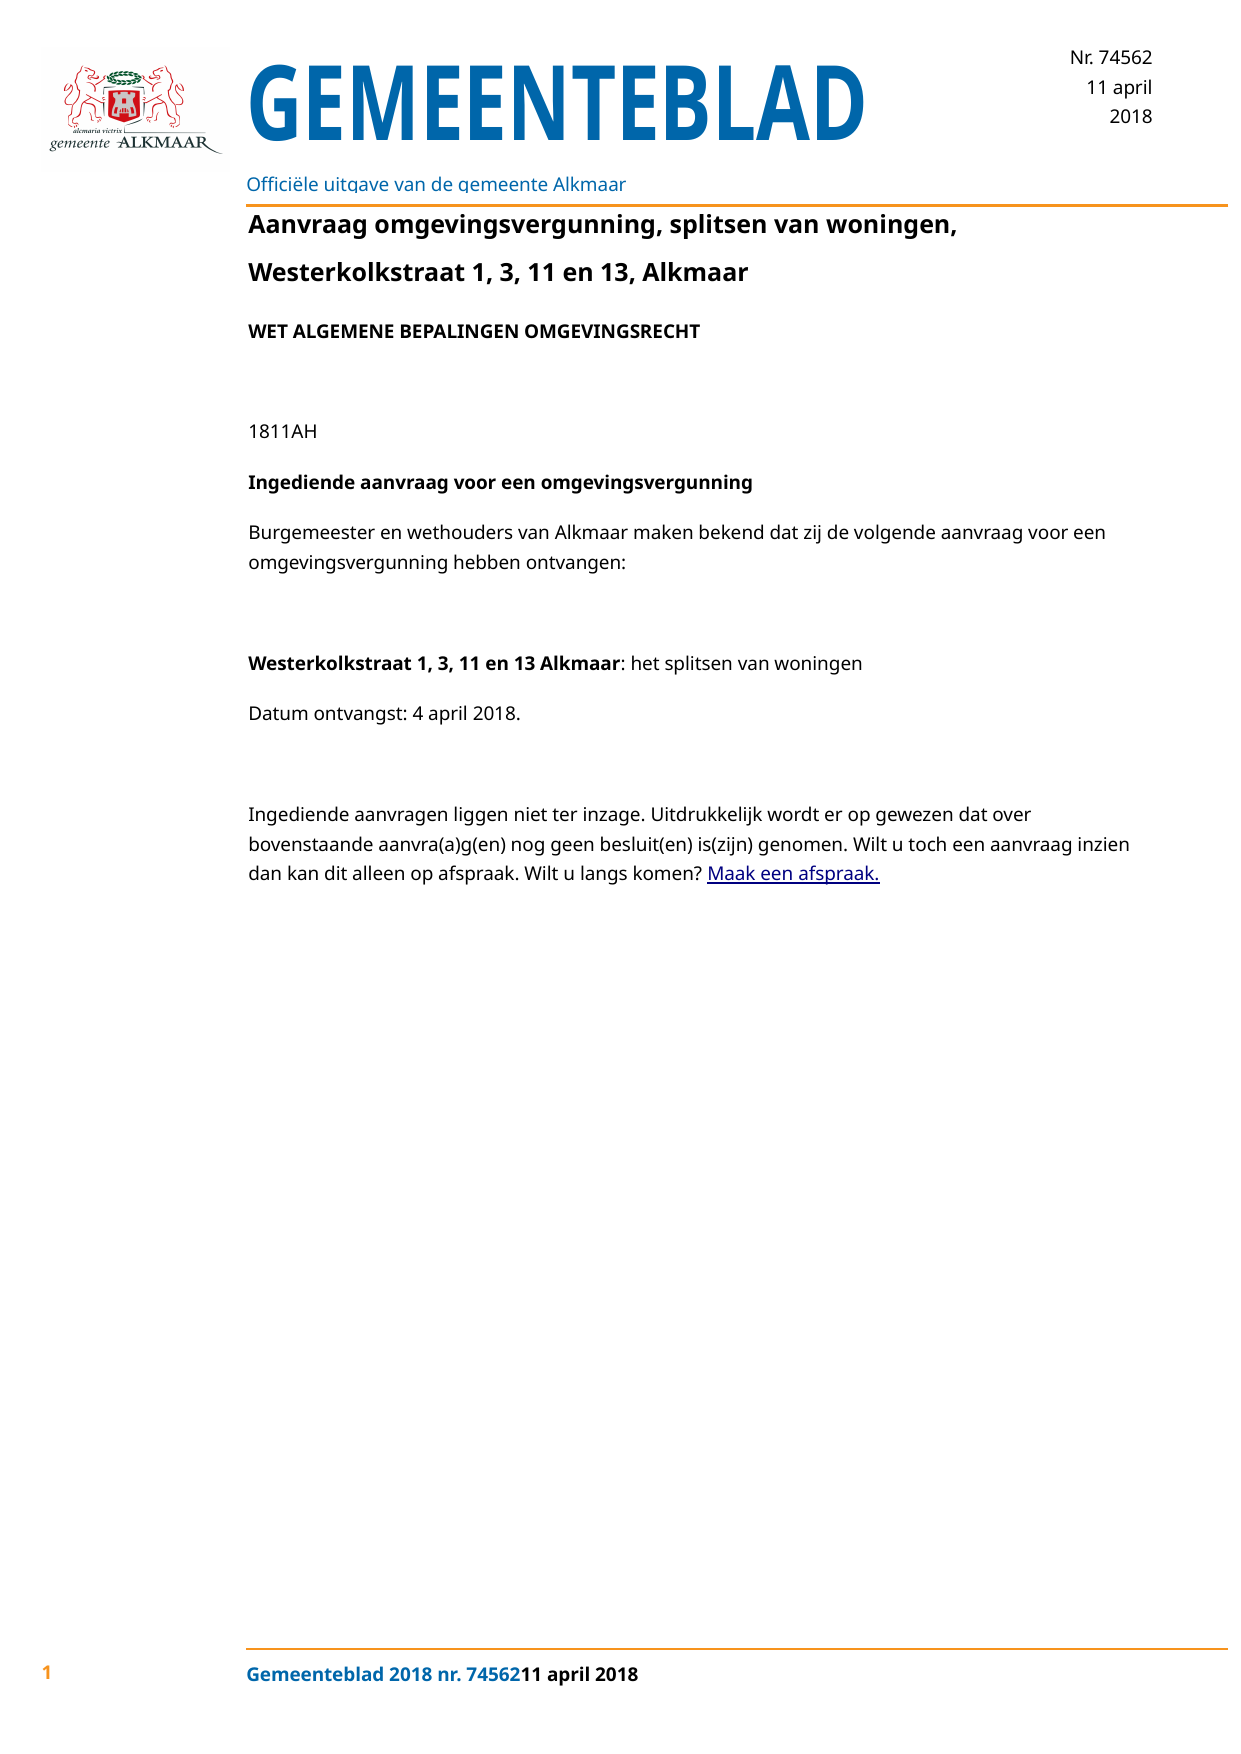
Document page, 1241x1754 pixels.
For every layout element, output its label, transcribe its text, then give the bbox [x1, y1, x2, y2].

text WET ALGEMENE BEPALINGEN OMGEVINGSRECHT [248, 318, 1152, 344]
text 1811AH [248, 419, 1152, 444]
text Aanvraag omgevingsvergunning, splitsen van woningen, Westerkolkstraat 1, 3, 11 en 13, Alkmaar [248, 207, 1152, 288]
text Datum ontvangst: 4 april 2018. [248, 700, 1152, 726]
picture [41, 47, 231, 172]
text Burgemeester en wethouders van Alkmaar maken bekend dat zij de volgende aanvraag voor een omgevingsvergunning hebben ontvangen: [248, 519, 1152, 575]
text Ingediende aanvraag voor een omgevingsvergunning [248, 469, 1152, 495]
text Westerkolkstraat 1, 3, 11 en 13 Alkmaar: het splitsen van woningen [248, 650, 1152, 676]
text Ingediende aanvragen liggen niet ter inzage. Uitdrukkelijk wordt er op gewezen dat over bovenstaande aanvra(a)g(en) nog geen besluit(en) is(zijn) genomen. Wilt u toch een aanvraag inzien dan kan dit alleen op afspraak. Wilt u langs komen? Maak een afspraak. [248, 801, 1152, 886]
